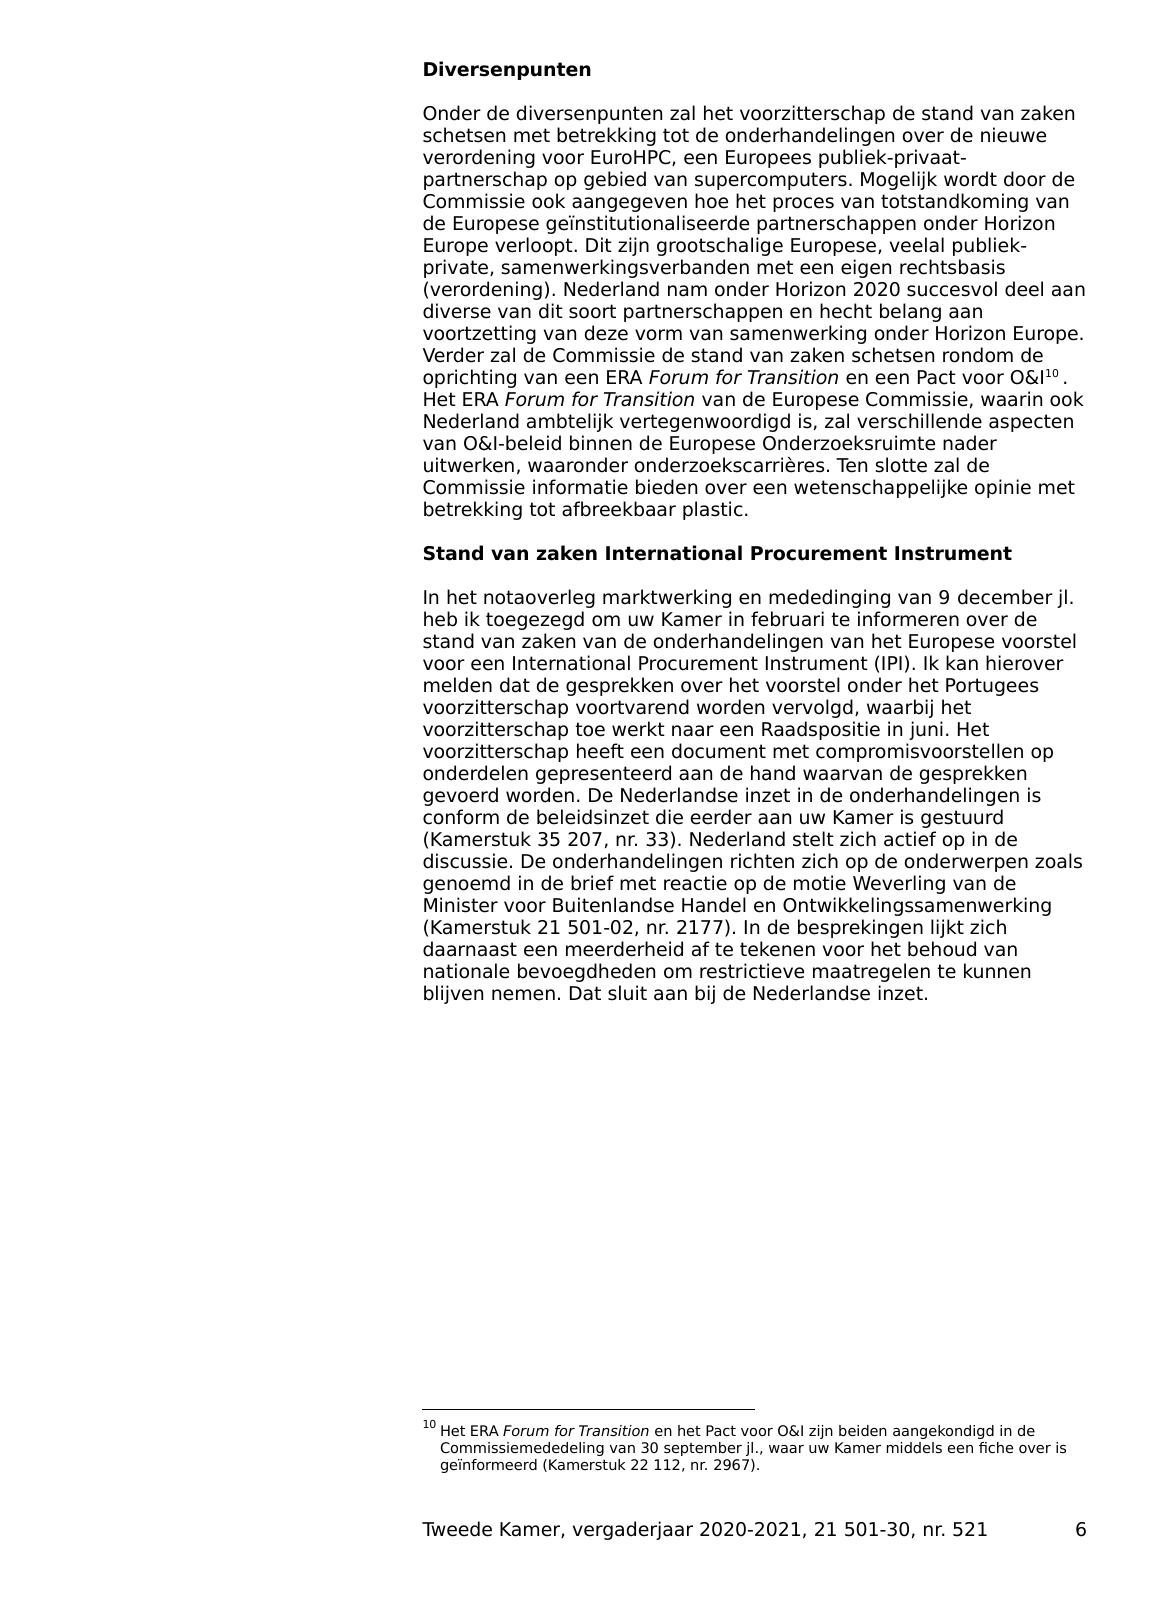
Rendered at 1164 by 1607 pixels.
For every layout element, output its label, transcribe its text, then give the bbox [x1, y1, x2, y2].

subtitle Stand van zaken International Procurement Instrument [422, 543, 1087, 565]
text Het ERA Forum for Transition en het Pact voor O&I zijn beiden aangekondigd in de Commissiemededeling van 30 september jl., waar uw Kamer middels een fiche over is geïnformeerd (Kamerstuk 22 112, nr. 2967). [422, 1418, 1087, 1474]
text In het notaoverleg marktwerking en mededinging van 9 december jl. heb ik toegezegd om uw Kamer in februari te informeren over de stand van zaken van de onderhandelingen van het Europese voorstel voor een International Procurement Instrument (IPI). Ik kan hierover melden dat de gesprekken over het voorstel onder het Portugees voorzitterschap voortvarend worden vervolgd, waarbij het voorzitterschap toe werkt naar een Raadspositie in juni. Het voorzitterschap heeft een document met compromisvoorstellen op onderdelen gepresenteerd aan de hand waarvan de gesprekken gevoerd worden. De Nederlandse inzet in de onderhandelingen is conform de beleidsinzet die eerder aan uw Kamer is gestuurd (Kamerstuk 35 207, nr. 33). Nederland stelt zich actief op in de discussie. De onderhandelingen richten zich op de onderwerpen zoals genoemd in de brief met reactie op de motie Weverling van de Minister voor Buitenlandse Handel en Ontwikkelingssamenwerking (Kamerstuk 21 501-02, nr. 2177). In de besprekingen lijkt zich daarnaast een meerderheid af te tekenen voor het behoud van nationale bevoegdheden om restrictieve maatregelen te kunnen blijven nemen. Dat sluit aan bij de Nederlandse inzet. [422, 587, 1087, 1005]
text Onder de diversenpunten zal het voorzitterschap de stand van zaken schetsen met betrekking tot de onderhandelingen over de nieuwe verordening voor EuroHPC, een Europees publiek-privaat-partnerschap op gebied van supercomputers. Mogelijk wordt door de Commissie ook aangegeven hoe het proces van totstandkoming van de Europese geïnstitutionaliseerde partnerschappen onder Horizon Europe verloopt. Dit zijn grootschalige Europese, veelal publiek-private, samenwerkingsverbanden met een eigen rechtsbasis (verordening). Nederland nam onder Horizon 2020 succesvol deel aan diverse van dit soort partnerschappen en hecht belang aan voortzetting van deze vorm van samenwerking onder Horizon Europe. Verder zal de Commissie de stand van zaken schetsen rondom de oprichting van een ERA Forum for Transition en een Pact voor O&I. Het ERA Forum for Transition van de Europese Commissie, waarin ook Nederland ambtelijk vertegenwoordigd is, zal verschillende aspecten van O&I-beleid binnen de Europese Onderzoeksruimte nader uitwerken, waaronder onderzoekscarrières. Ten slotte zal de Commissie informatie bieden over een wetenschappelijke opinie met betrekking tot afbreekbaar plastic. [422, 103, 1087, 521]
subtitle Diversenpunten [422, 59, 1087, 81]
